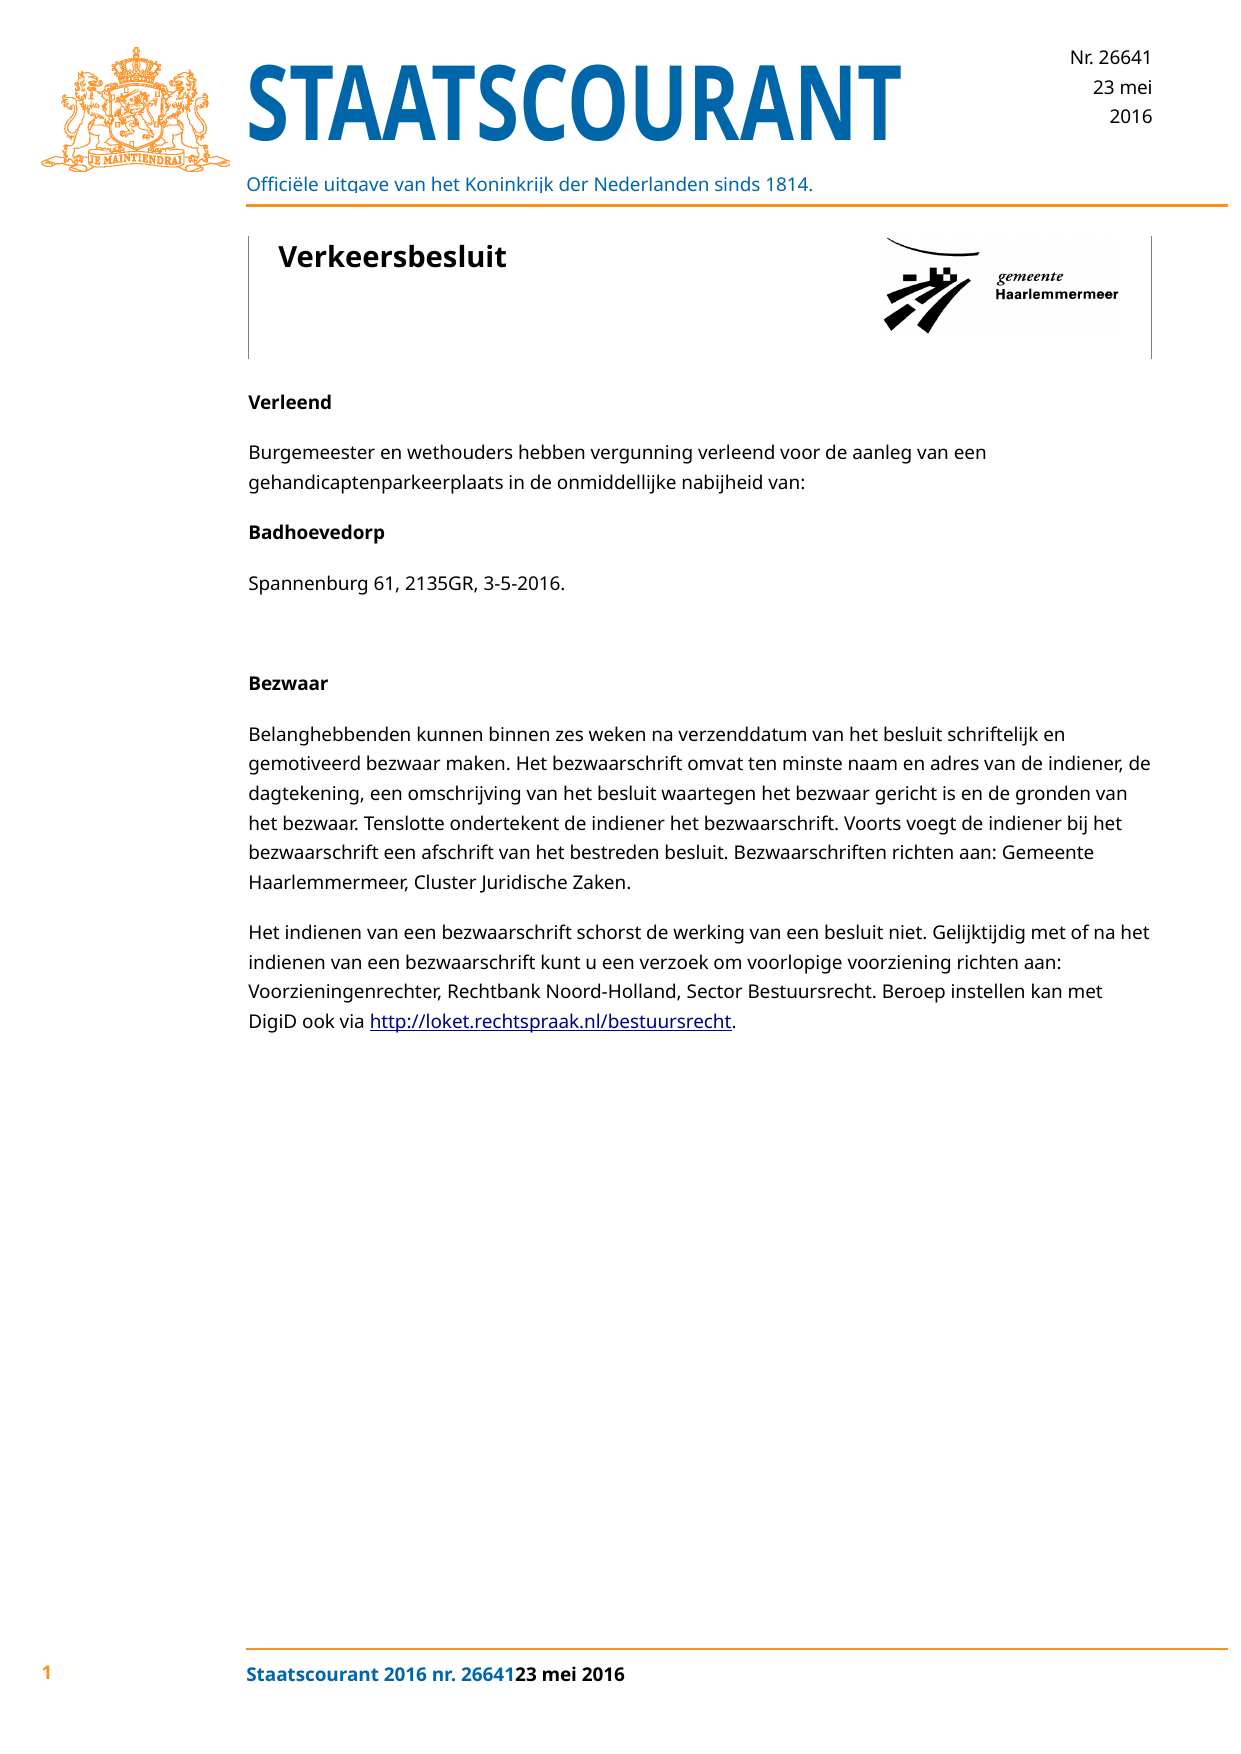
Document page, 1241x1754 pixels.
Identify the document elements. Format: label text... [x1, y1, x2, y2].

text Verleend [248, 389, 1152, 414]
text Badhoevedorp [248, 519, 1152, 545]
table_header [850, 236, 1151, 359]
picture [41, 47, 231, 172]
text Bezwaar [248, 671, 1152, 696]
text Het indienen van een bezwaarschrift schorst de werking van een besluit niet. Gelijktijdig met of na het indienen van een bezwaarschrift kunt u een verzoek om voorlopige voorziening richten aan: Voorzieningenrechter, Rechtbank Noord-Holland, Sector Bestuursrecht. Beroep instellen kan met DigiD ook via http://loket.rechtspraak.nl/bestuursrecht. [248, 919, 1152, 1034]
text Burgemeester en wethouders hebben vergunning verleend voor de aanleg van een gehandicaptenparkeerplaats in de onmiddellijke nabijheid van: [248, 439, 1152, 494]
table_header Verkeersbesluit [249, 236, 850, 359]
text Belanghebbenden kunnen binnen zes weken na verzenddatum van het besluit schriftelijk en gemotiveerd bezwaar maken. Het bezwaarschrift omvat ten minste naam en adres van de indiener, de dagtekening, een omschrijving van het besluit waartegen het bezwaar gericht is en de gronden van het bezwaar. Tenslotte ondertekent de indiener het bezwaarschrift. Voorts voegt de indiener bij het bezwaarschrift een afschrift van het bestreden besluit. Bezwaarschriften richten aan: Gemeente Haarlemmermeer, Cluster Juridische Zaken. [248, 721, 1152, 894]
text Spannenburg 61, 2135GR, 3-5-2016. [248, 570, 1152, 595]
picture [882, 236, 1119, 334]
